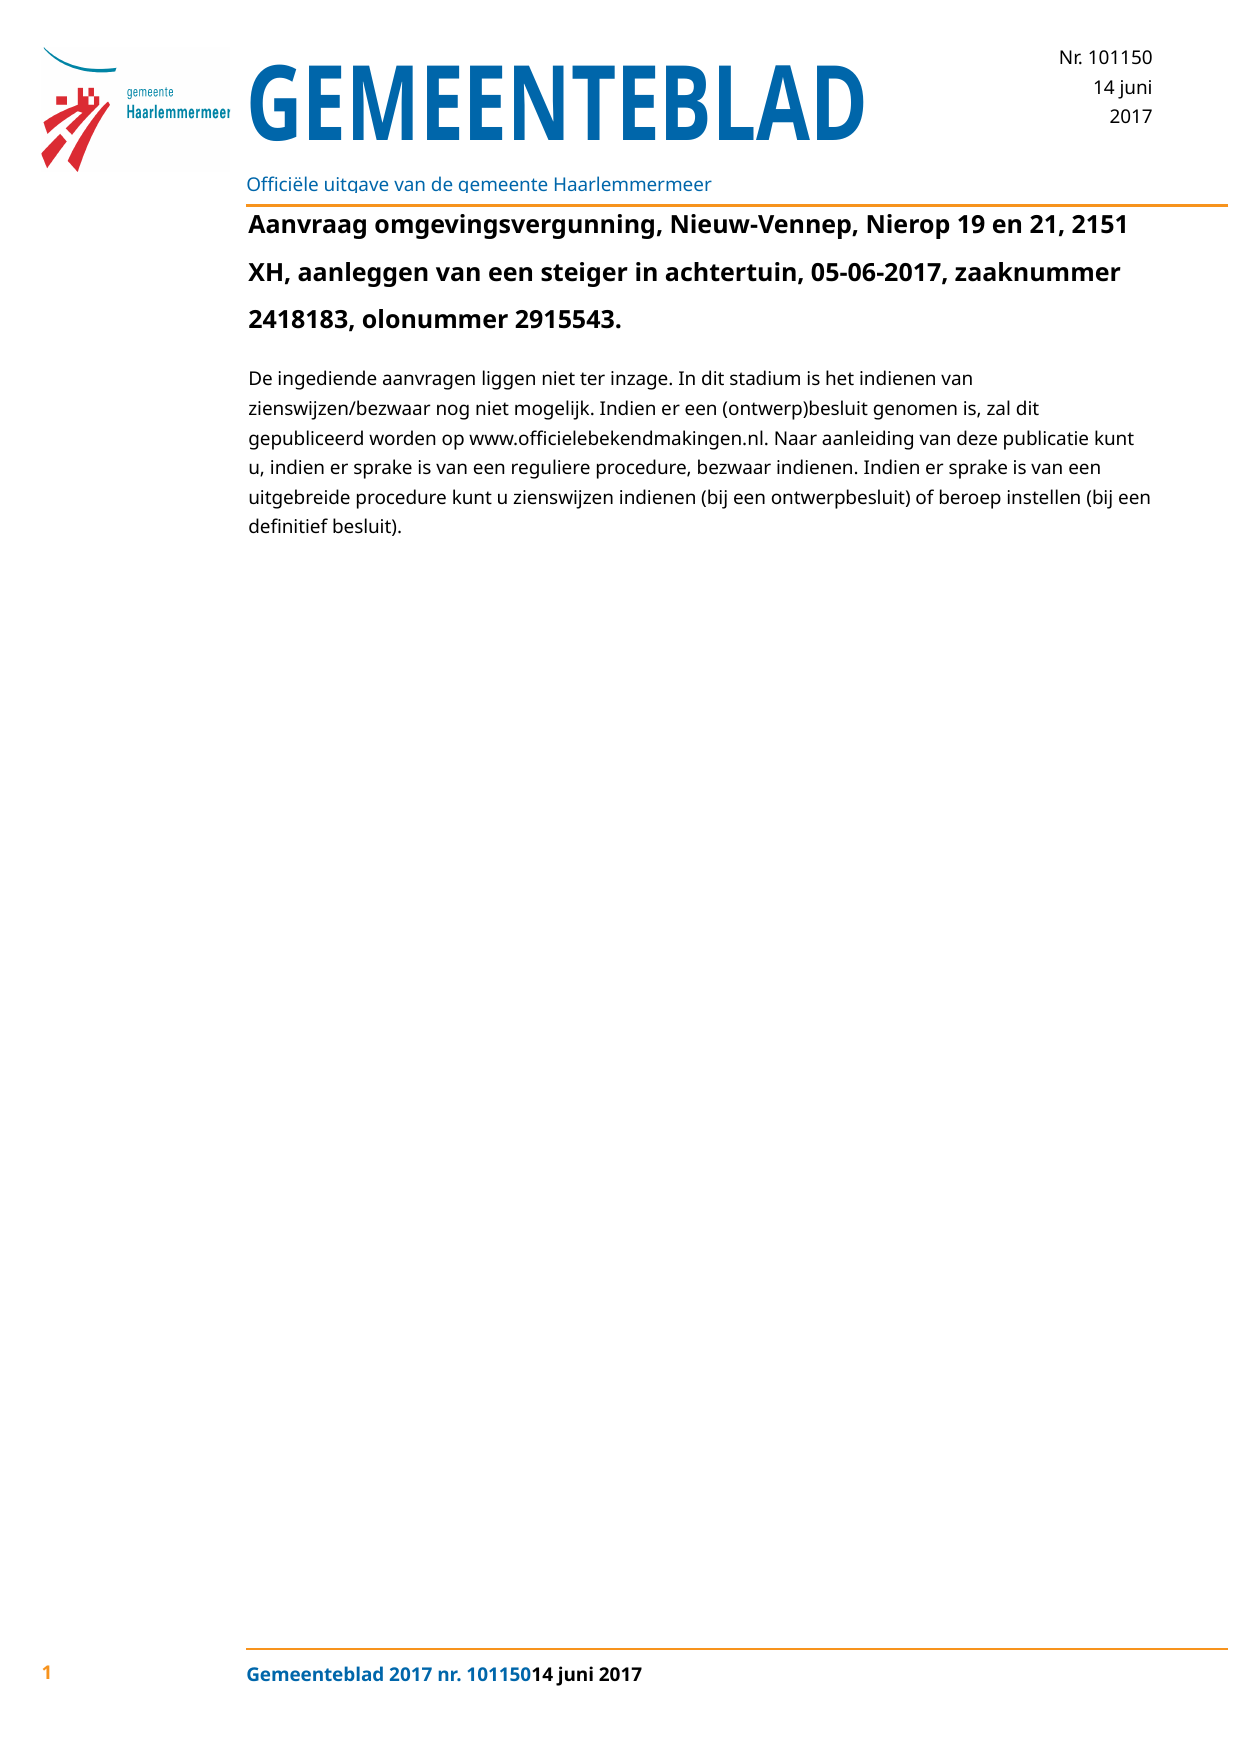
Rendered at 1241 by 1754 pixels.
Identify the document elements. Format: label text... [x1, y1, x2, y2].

picture [41, 47, 231, 172]
text Aanvraag omgevingsvergunning, Nieuw-Vennep, Nierop 19 en 21, 2151 XH, aanleggen van een steiger in achtertuin, 05-06-2017, zaaknummer 2418183, olonummer 2915543. [248, 207, 1152, 336]
text De ingediende aanvragen liggen niet ter inzage. In dit stadium is het indienen van zienswijzen/bezwaar nog niet mogelijk. Indien er een (ontwerp)besluit genomen is, zal dit gepubliceerd worden op www.officielebekendmakingen.nl. Naar aanleiding van deze publicatie kunt u, indien er sprake is van een reguliere procedure, bezwaar indienen. Indien er sprake is van een uitgebreide procedure kunt u zienswijzen indienen (bij een ontwerpbesluit) of beroep instellen (bij een definitief besluit). [248, 366, 1152, 539]
